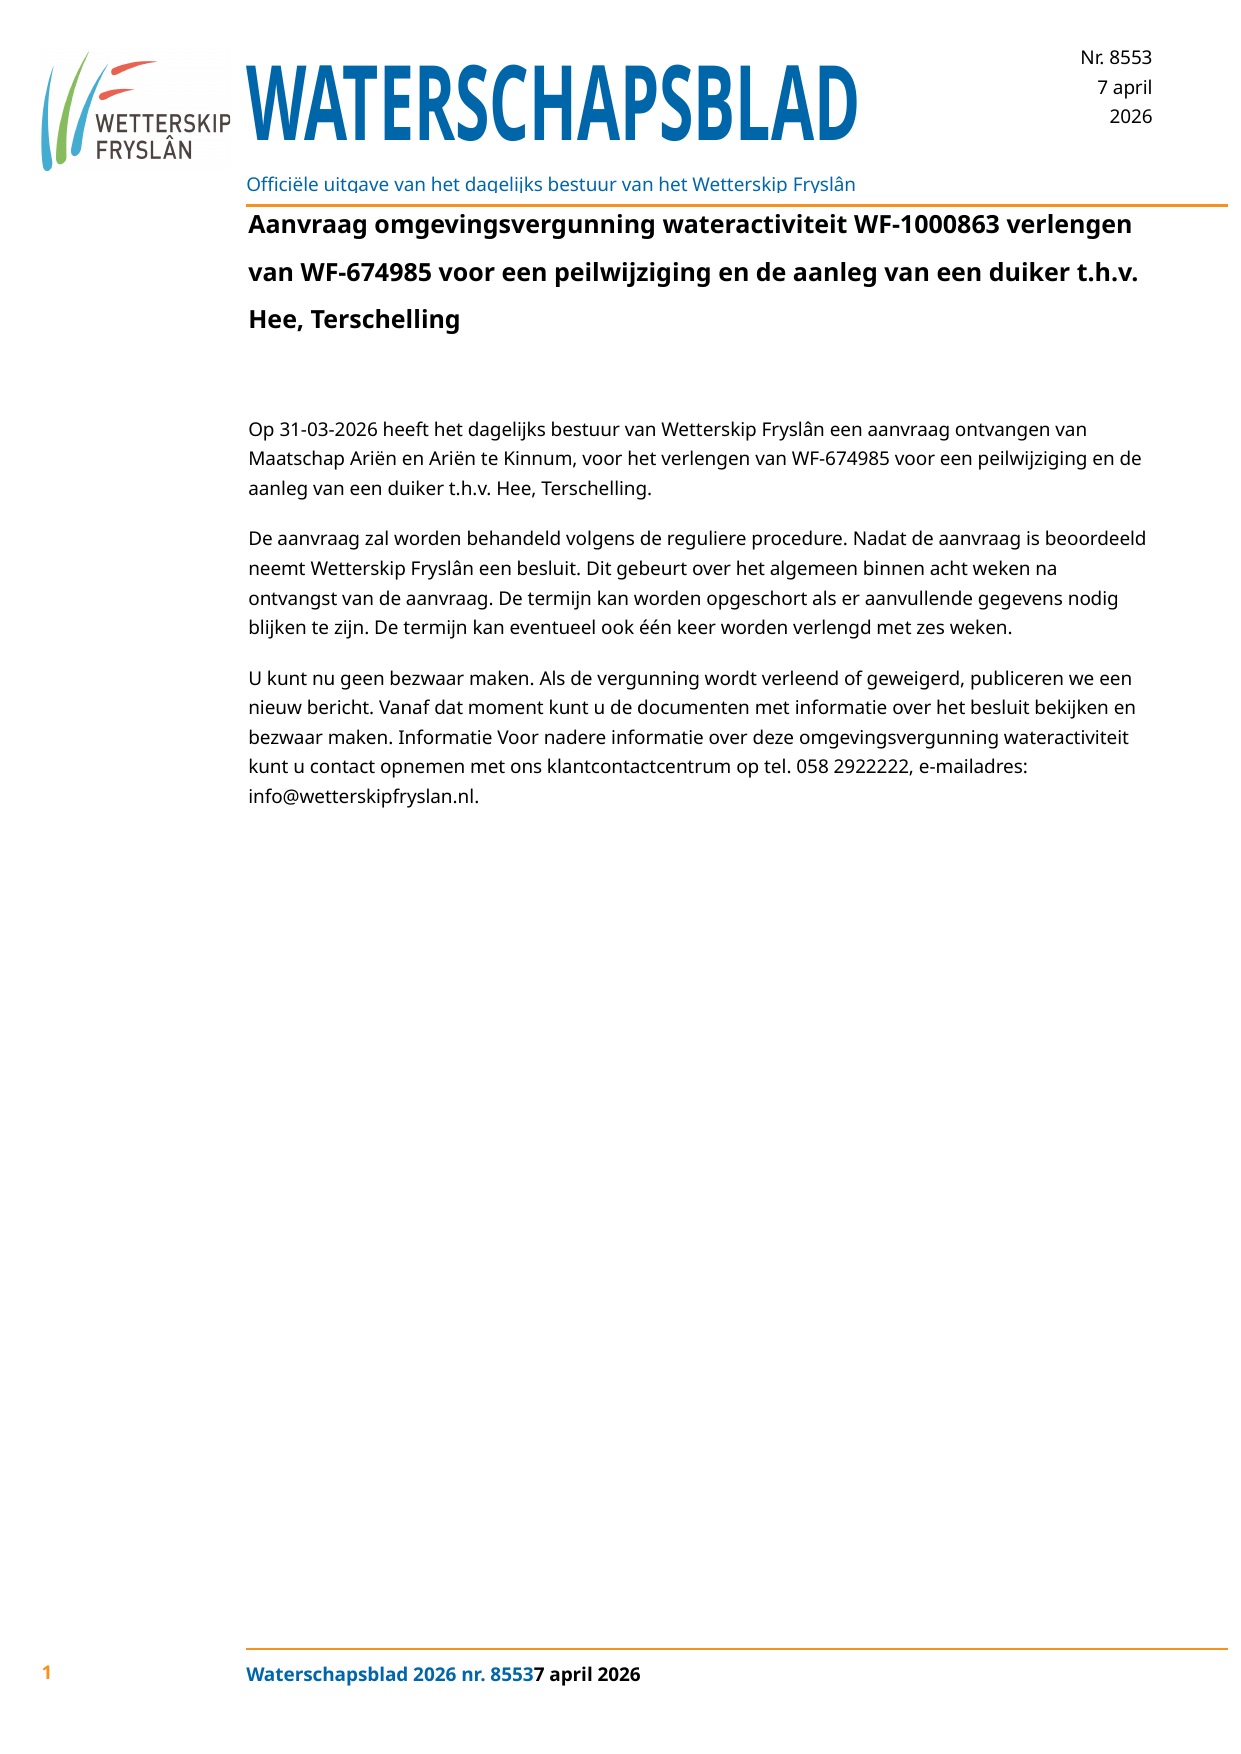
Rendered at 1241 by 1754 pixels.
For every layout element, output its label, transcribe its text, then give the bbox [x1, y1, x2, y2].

text De aanvraag zal worden behandeld volgens de reguliere procedure. Nadat de aanvraag is beoordeeld neemt Wetterskip Fryslân een besluit. Dit gebeurt over het algemeen binnen acht weken na ontvangst van de aanvraag. De termijn kan worden opgeschort als er aanvullende gegevens nodig blijken te zijn. De termijn kan eventueel ook één keer worden verlengd met zes weken. [248, 526, 1152, 640]
text Op 31-03-2026 heeft het dagelijks bestuur van Wetterskip Fryslân een aanvraag ontvangen van Maatschap Ariën en Ariën te Kinnum, voor het verlengen van WF-674985 voor een peilwijziging en de aanleg van een duiker t.h.v. Hee, Terschelling. [248, 416, 1152, 501]
text U kunt nu geen bezwaar maken. Als de vergunning wordt verleend of geweigerd, publiceren we een nieuw bericht. Vanaf dat moment kunt u de documenten met informatie over het besluit bekijken en bezwaar maken. Informatie Voor nadere informatie over deze omgevingsvergunning wateractiviteit kunt u contact opnemen met ons klantcontactcentrum op tel. 058 2922222, e-mailadres: info@wetterskipfryslan.nl. [248, 665, 1152, 809]
text Aanvraag omgevingsvergunning wateractiviteit WF-1000863 verlengen van WF-674985 voor een peilwijziging en de aanleg van een duiker t.h.v. Hee, Terschelling [248, 207, 1152, 336]
picture [41, 47, 231, 172]
